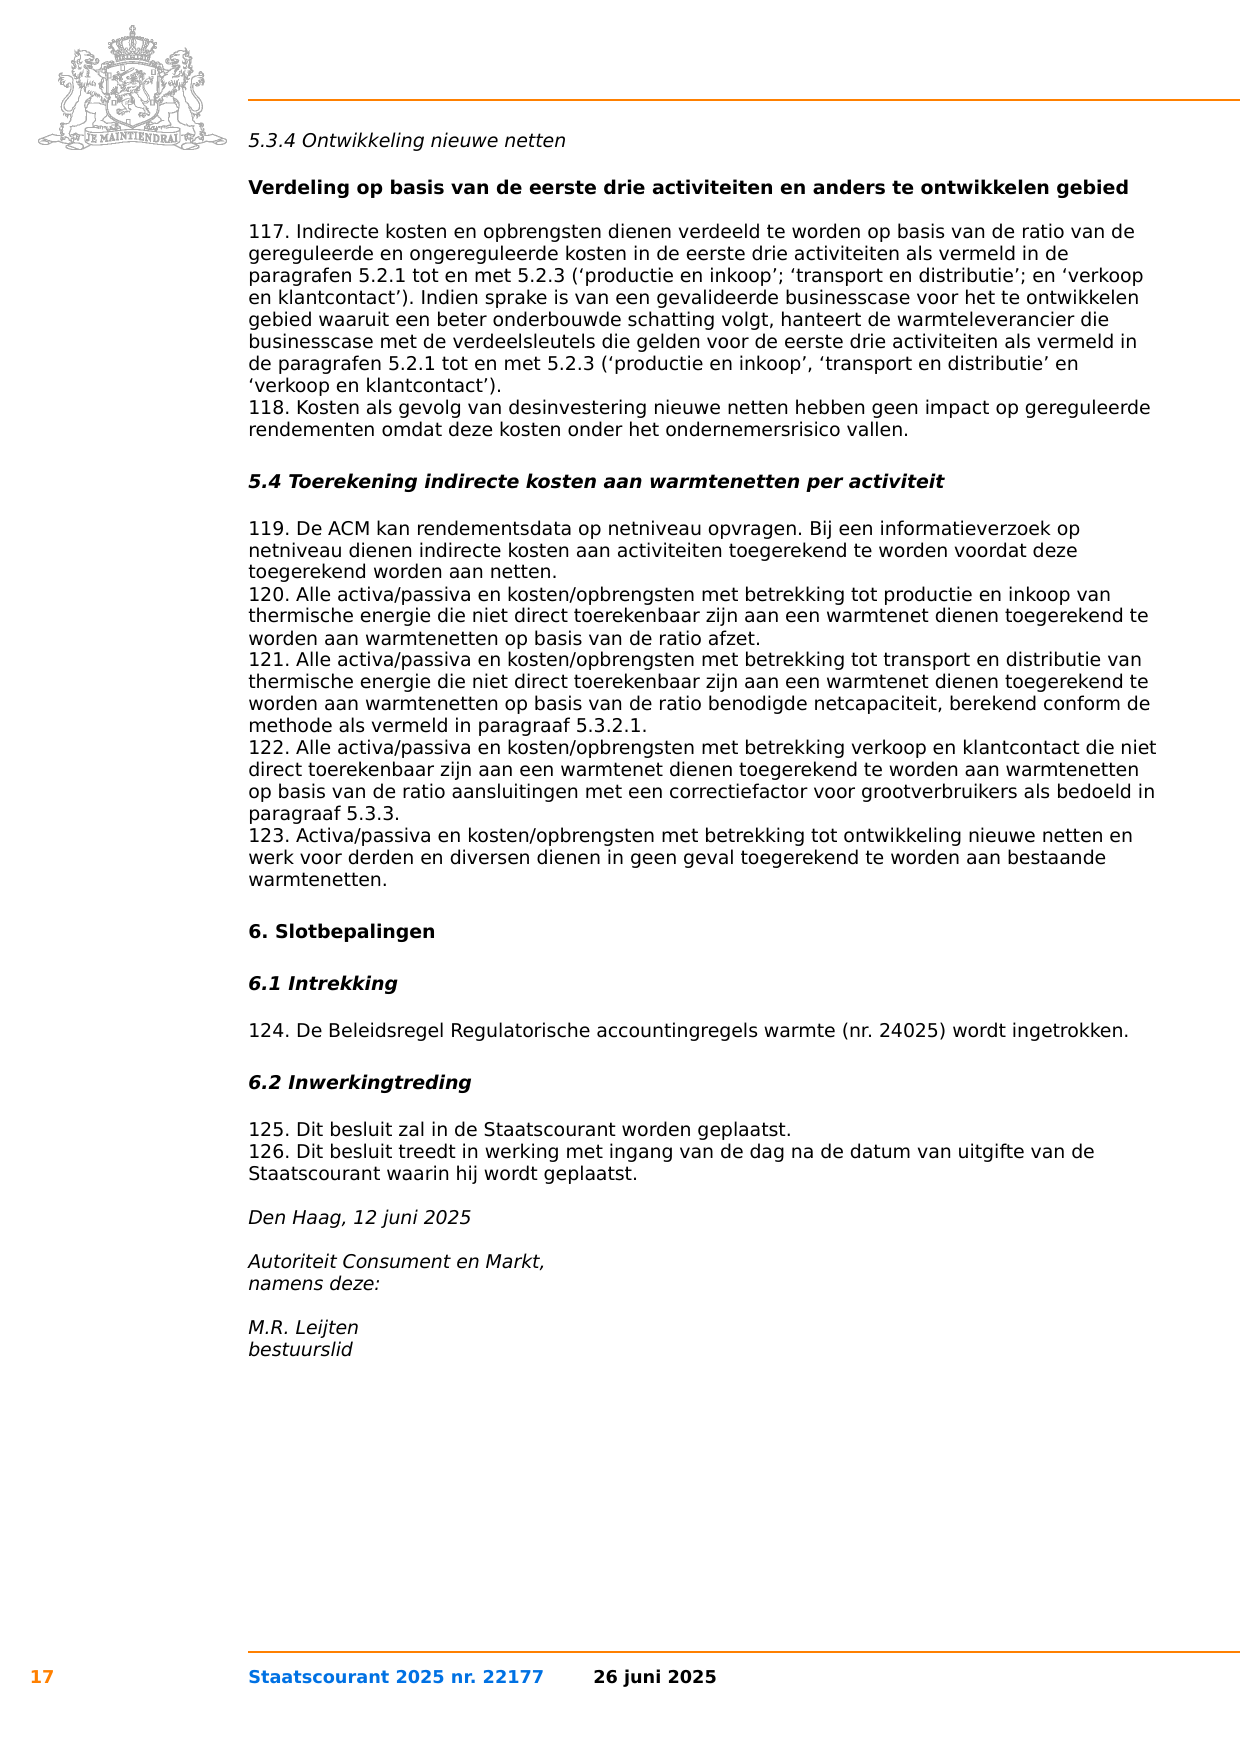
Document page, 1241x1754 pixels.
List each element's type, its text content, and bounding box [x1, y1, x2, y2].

text 124. De Beleidsregel Regulatorische accountingregels warmte (nr. 24025) wordt ingetrokken. [248, 1020, 1163, 1042]
text 117. Indirecte kosten en opbrengsten dienen verdeeld te worden op basis van de ratio van de gereguleerde en ongereguleerde kosten in de eerste drie activiteiten als vermeld in de paragrafen 5.2.1 tot en met 5.2.3 (‘productie en inkoop’; ‘transport en distributie’; en ‘verkoop en klantcontact’). Indien sprake is van een gevalideerde businesscase voor het te ontwikkelen gebied waaruit een beter onderbouwde schatting volgt, hanteert de warmteleverancier die businesscase met de verdeelsleutels die gelden voor de eerste drie activiteiten als vermeld in de paragrafen 5.2.1 tot en met 5.2.3 (‘productie en inkoop’, ‘transport en distributie’ en ‘verkoop en klantcontact’). [248, 221, 1163, 397]
text 125. Dit besluit zal in de Staatscourant worden geplaatst. [248, 1119, 1163, 1141]
subtitle Verdeling op basis van de eerste drie activiteiten en anders te ontwikkelen gebied [248, 177, 1163, 199]
text Den Haag, 12 juni 2025 [248, 1207, 1163, 1229]
picture [38, 25, 227, 150]
text 120. Alle activa/passiva en kosten/opbrengsten met betrekking tot productie en inkoop van thermische energie die niet direct toerekenbaar zijn aan een warmtenet dienen toegerekend te worden aan warmtenetten op basis van de ratio afzet. [248, 583, 1163, 649]
text 118. Kosten als gevolg van desinvestering nieuwe netten hebben geen impact op gereguleerde rendementen omdat deze kosten onder het ondernemersrisico vallen. [248, 397, 1163, 441]
text 126. Dit besluit treedt in werking met ingang van de dag na de datum van uitgifte van de Staatscourant waarin hij wordt geplaatst. [248, 1141, 1163, 1185]
subtitle 6. Slotbepalingen [248, 921, 1163, 943]
text 119. De ACM kan rendementsdata op netniveau opvragen. Bij een informatieverzoek op netniveau dienen indirecte kosten aan activiteiten toegerekend te worden voordat deze toegerekend worden aan netten. [248, 517, 1163, 583]
text 123. Activa/passiva en kosten/opbrengsten met betrekking tot ontwikkeling nieuwe netten en werk voor derden en diversen dienen in geen geval toegerekend te worden aan bestaande warmtenetten. [248, 825, 1163, 891]
subtitle 6.2 Inwerkingtreding [248, 1072, 1163, 1094]
text Autoriteit Consument en Markt, namens deze: M.R. Leijten bestuurslid [248, 1251, 1163, 1361]
subtitle 5.4 Toerekening indirecte kosten aan warmtenetten per activiteit [248, 471, 1163, 492]
text 121. Alle activa/passiva en kosten/opbrengsten met betrekking tot transport en distributie van thermische energie die niet direct toerekenbaar zijn aan een warmtenet dienen toegerekend te worden aan warmtenetten op basis van de ratio benodigde netcapaciteit, berekend conform de methode als vermeld in paragraaf 5.3.2.1. [248, 649, 1163, 737]
subtitle 6.1 Intrekking [248, 973, 1163, 995]
text 122. Alle activa/passiva en kosten/opbrengsten met betrekking verkoop en klantcontact die niet direct toerekenbaar zijn aan een warmtenet dienen toegerekend te worden aan warmtenetten op basis van de ratio aansluitingen met een correctiefactor voor grootverbruikers als bedoeld in paragraaf 5.3.3. [248, 737, 1163, 825]
subtitle 5.3.4 Ontwikkeling nieuwe netten [248, 130, 1163, 152]
